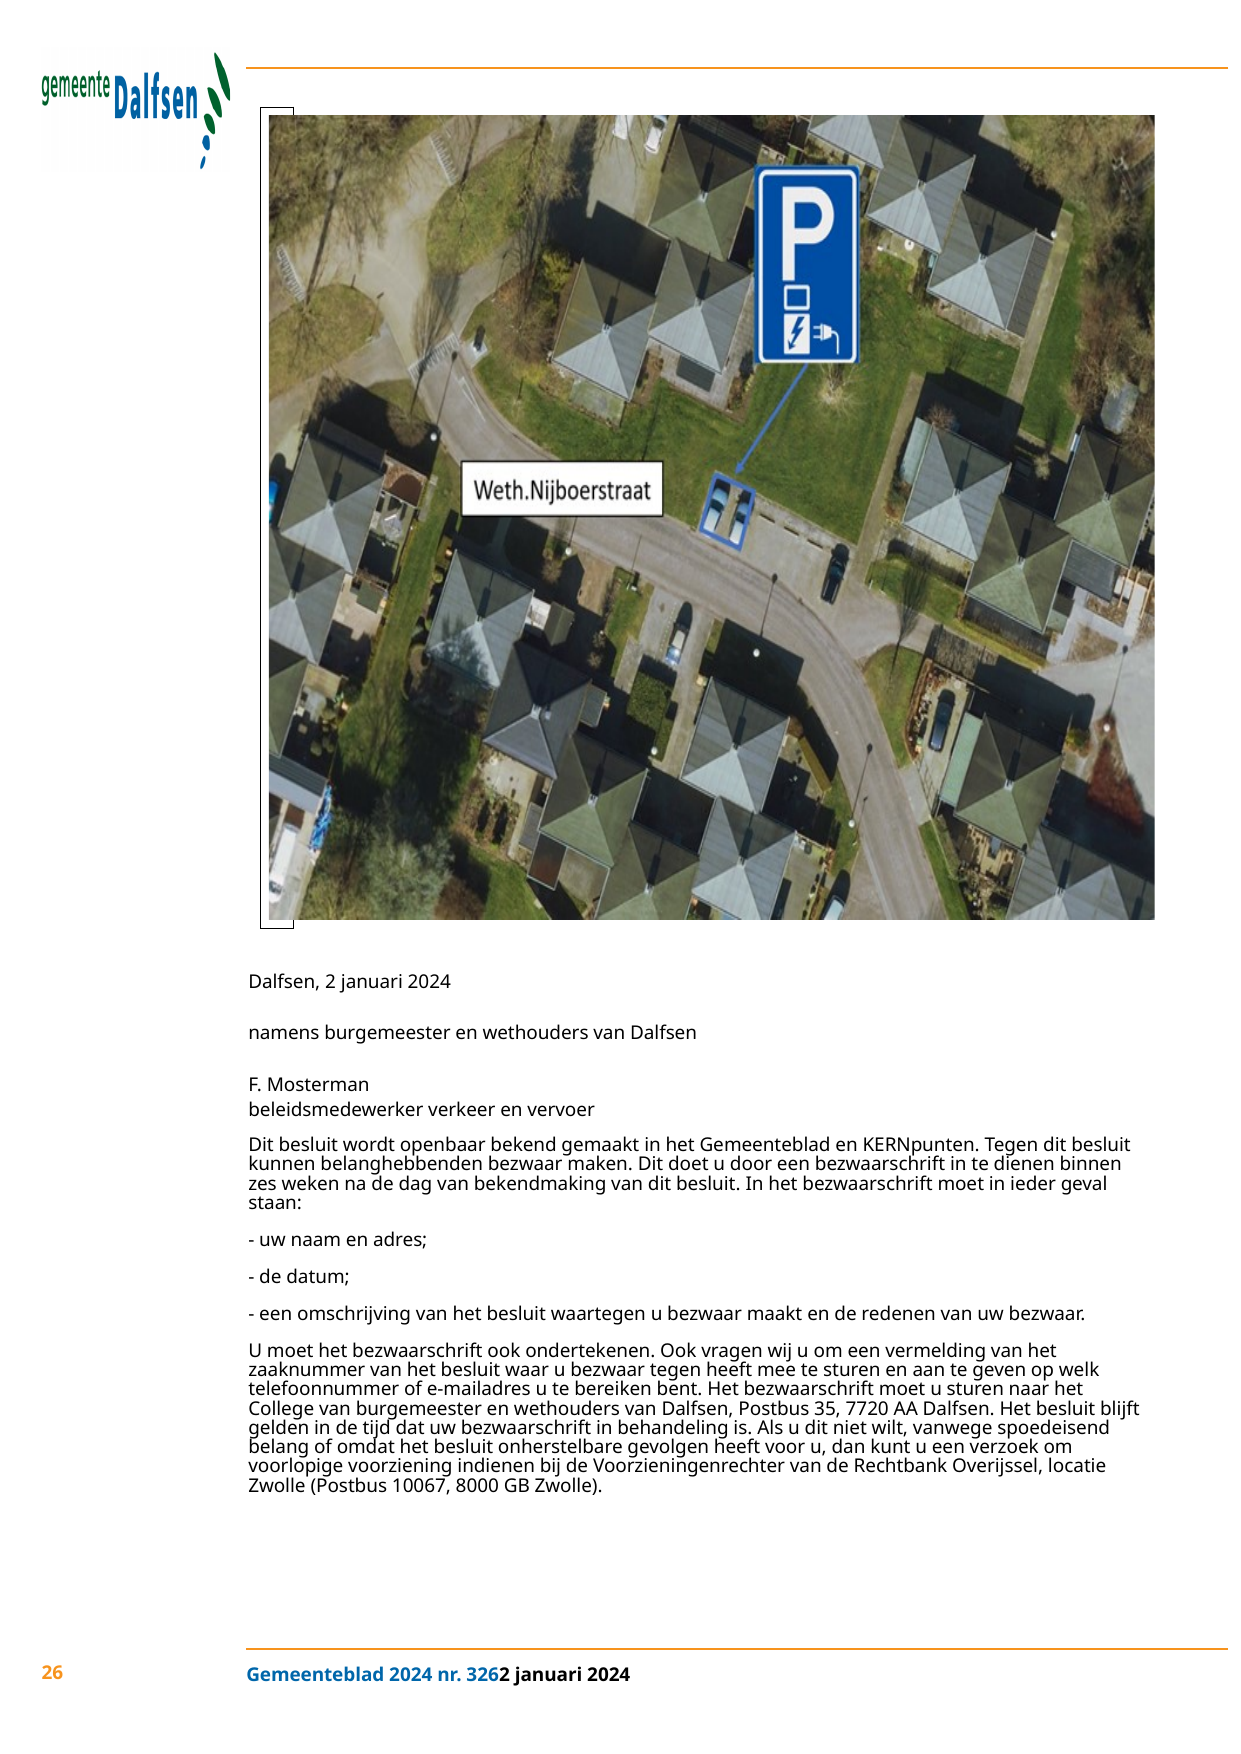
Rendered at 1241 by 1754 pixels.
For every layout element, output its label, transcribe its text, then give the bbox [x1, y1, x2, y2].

text beleidsmedewerker verkeer en vervoer [248, 1097, 1152, 1122]
text Dit besluit wordt openbaar bekend gemaakt in het Gemeenteblad en KERNpunten. Tegen dit besluit kunnen belanghebbenden bezwaar maken. Dit doet u door een bezwaarschrift in te dienen binnen zes weken na de dag van bekendmaking van dit besluit. In het bezwaarschrift moet in ieder geval staan: [248, 1136, 1152, 1213]
picture [268, 115, 1155, 920]
picture [41, 47, 231, 172]
text Dalfsen, 2 januari 2024 [248, 968, 1152, 994]
text - een omschrijving van het besluit waartegen u bezwaar maakt en de redenen van uw bezwaar. [248, 1305, 1152, 1324]
text - de datum; [248, 1268, 1152, 1287]
text - uw naam en adres; [248, 1231, 1152, 1250]
text F. Mosterman [248, 1071, 1152, 1097]
text U moet het bezwaarschrift ook ondertekenen. Ook vragen wij u om een vermelding van het zaaknummer van het besluit waar u bezwaar tegen heeft mee te sturen en aan te geven op welk telefoonnummer of e-mailadres u te bereiken bent. Het bezwaarschrift moet u sturen naar het College van burgemeester en wethouders van Dalfsen, Postbus 35, 7720 AA Dalfsen. Het besluit blijft gelden in de tijd dat uw bezwaarschrift in behandeling is. Als u dit niet wilt, vanwege spoedeisend belang of omdat het besluit onherstelbare gevolgen heeft voor u, dan kunt u een verzoek om voorlopige voorziening indienen bij de Voorzieningenrechter van de Rechtbank Overijssel, locatie Zwolle (Postbus 10067, 8000 GB Zwolle). [248, 1342, 1152, 1496]
text namens burgemeester en wethouders van Dalfsen [248, 1019, 1152, 1045]
